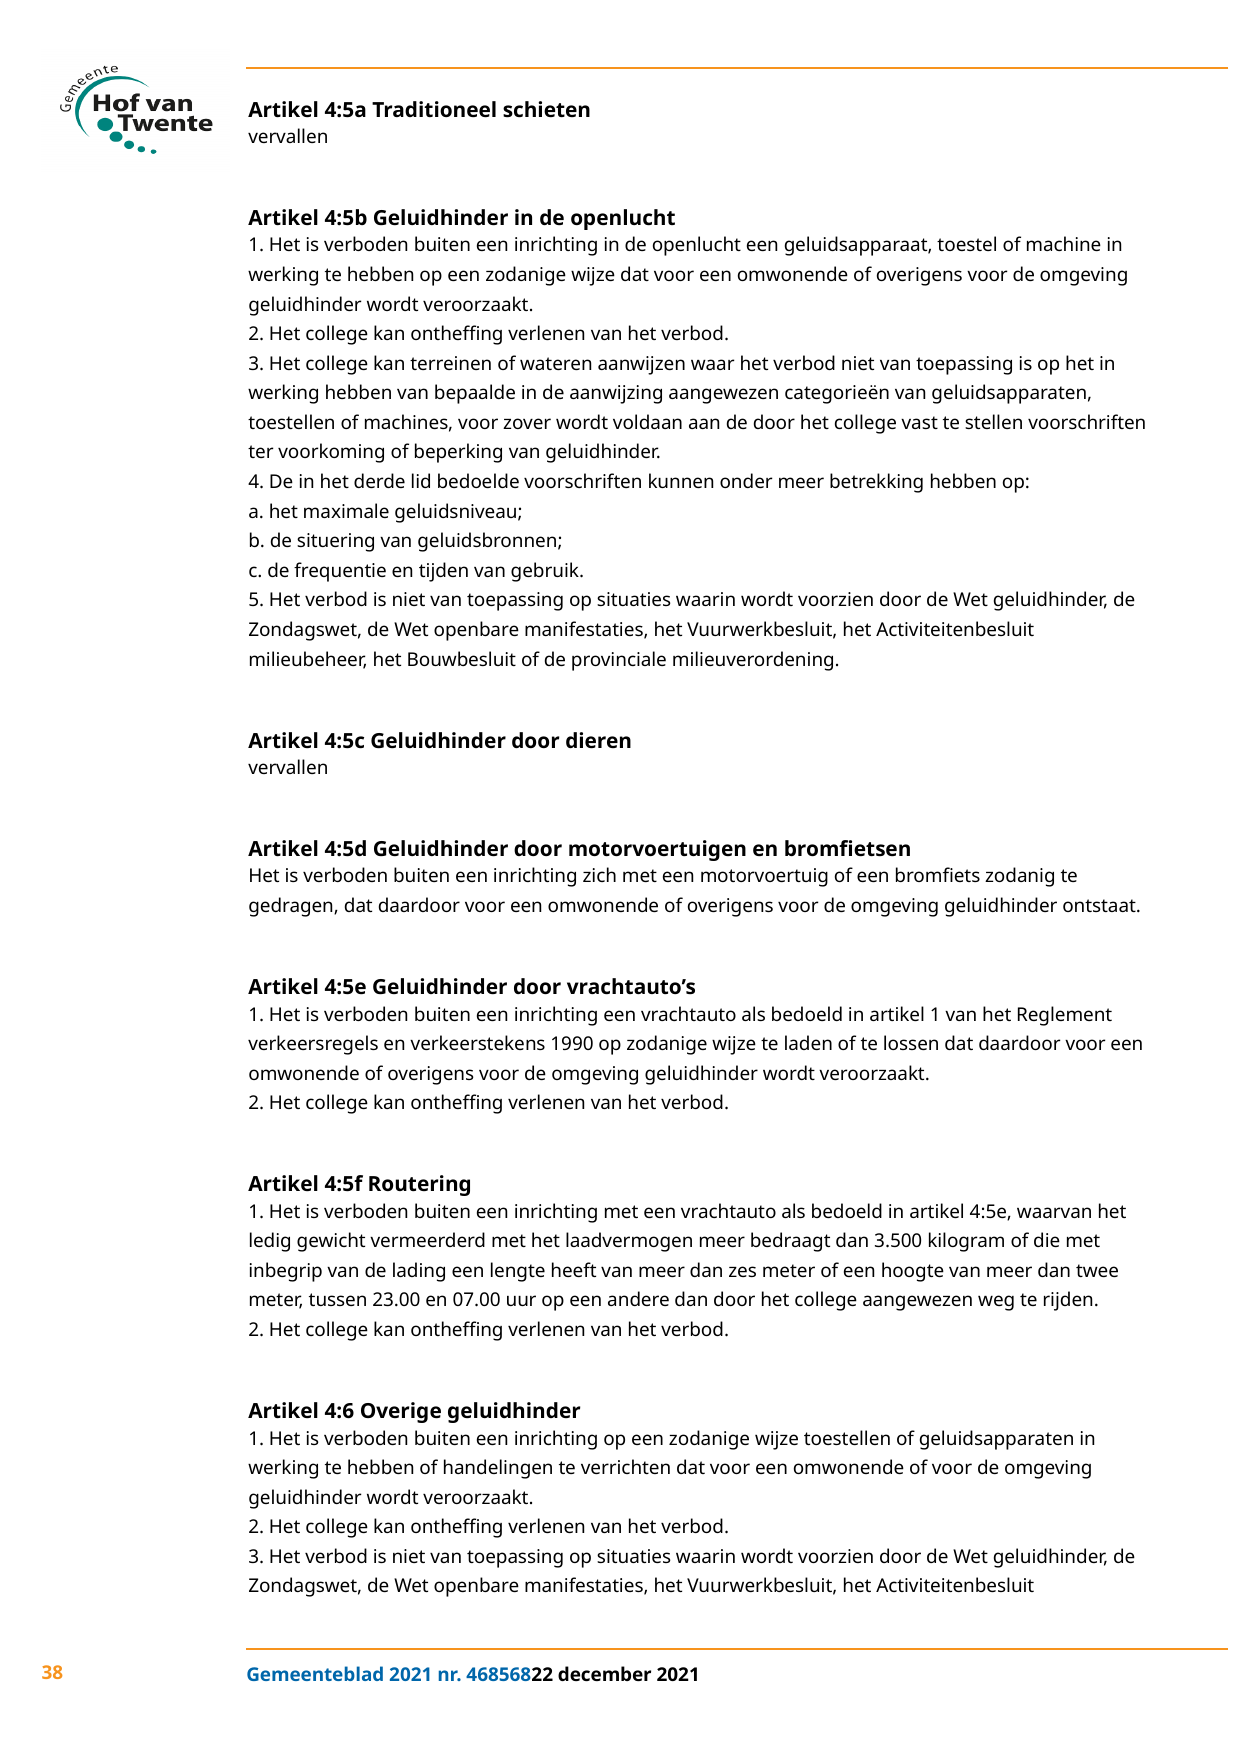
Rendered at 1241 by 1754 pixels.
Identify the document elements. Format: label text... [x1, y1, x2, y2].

text 1. Het is verboden buiten een inrichting een vrachtauto als bedoeld in artikel 1 van het Reglement verkeersregels en verkeerstekens 1990 op zodanige wijze te laden of te lossen dat daardoor voor een omwonende of overigens voor de omgeving geluidhinder wordt veroorzaakt. [248, 1001, 1152, 1086]
text a. het maximale geluidsniveau; [248, 498, 1152, 524]
text 5. Het verbod is niet van toepassing op situaties waarin wordt voorzien door de Wet geluidhinder, de Zondagswet, de Wet openbare manifestaties, het Vuurwerkbesluit, het Activiteitenbesluit milieubeheer, het Bouwbesluit of de provinciale milieuverordening. [248, 587, 1152, 672]
text Artikel 4:6 Overige geluidhinder [248, 1396, 1152, 1425]
text vervallen [248, 123, 1152, 149]
text 3. Het verbod is niet van toepassing op situaties waarin wordt voorzien door de Wet geluidhinder, de Zondagswet, de Wet openbare manifestaties, het Vuurwerkbesluit, het Activiteitenbesluit [248, 1543, 1152, 1598]
text c. de frequentie en tijden van gebruik. [248, 557, 1152, 583]
picture [41, 47, 231, 172]
text 1. Het is verboden buiten een inrichting met een vrachtauto als bedoeld in artikel 4:5e, waarvan het ledig gewicht vermeerderd met het laadvermogen meer bedraagt dan 3.500 kilogram of die met inbegrip van de lading een lengte heeft van meer dan zes meter of een hoogte van meer dan twee meter, tussen 23.00 en 07.00 uur op een andere dan door het college aangewezen weg te rijden. [248, 1198, 1152, 1312]
text 2. Het college kan ontheffing verlenen van het verbod. [248, 1316, 1152, 1342]
text 3. Het college kan terreinen of wateren aanwijzen waar het verbod niet van toepassing is op het in werking hebben van bepaalde in de aanwijzing aangewezen categorieën van geluidsapparaten, toestellen of machines, voor zover wordt voldaan aan de door het college vast te stellen voorschriften ter voorkoming of beperking van geluidhinder. [248, 350, 1152, 464]
text 2. Het college kan ontheffing verlenen van het verbod. [248, 320, 1152, 346]
text 2. Het college kan ontheffing verlenen van het verbod. [248, 1089, 1152, 1115]
text Artikel 4:5c Geluidhinder door dieren [248, 726, 1152, 754]
text 1. Het is verboden buiten een inrichting op een zodanige wijze toestellen of geluidsapparaten in werking te hebben of handelingen te verrichten dat voor een omwonende of voor de omgeving geluidhinder wordt veroorzaakt. [248, 1425, 1152, 1509]
text Artikel 4:5d Geluidhinder door motorvoertuigen en bromfietsen [248, 834, 1152, 863]
text Artikel 4:5f Routering [248, 1169, 1152, 1198]
text Het is verboden buiten een inrichting zich met een motorvoertuig of een bromfiets zodanig te gedragen, dat daardoor voor een omwonende of overigens voor de omgeving geluidhinder ontstaat. [248, 863, 1152, 918]
text Artikel 4:5e Geluidhinder door vrachtauto’s [248, 972, 1152, 1001]
text Artikel 4:5a Traditioneel schieten [248, 95, 1152, 123]
text 1. Het is verboden buiten een inrichting in de openlucht een geluidsapparaat, toestel of machine in werking te hebben op een zodanige wijze dat voor een omwonende of overigens voor de omgeving geluidhinder wordt veroorzaakt. [248, 232, 1152, 317]
text 2. Het college kan ontheffing verlenen van het verbod. [248, 1513, 1152, 1539]
text b. de situering van geluidsbronnen; [248, 527, 1152, 553]
text vervallen [248, 754, 1152, 780]
text Artikel 4:5b Geluidhinder in de openlucht [248, 203, 1152, 232]
text 4. De in het derde lid bedoelde voorschriften kunnen onder meer betrekking hebben op: [248, 468, 1152, 494]
